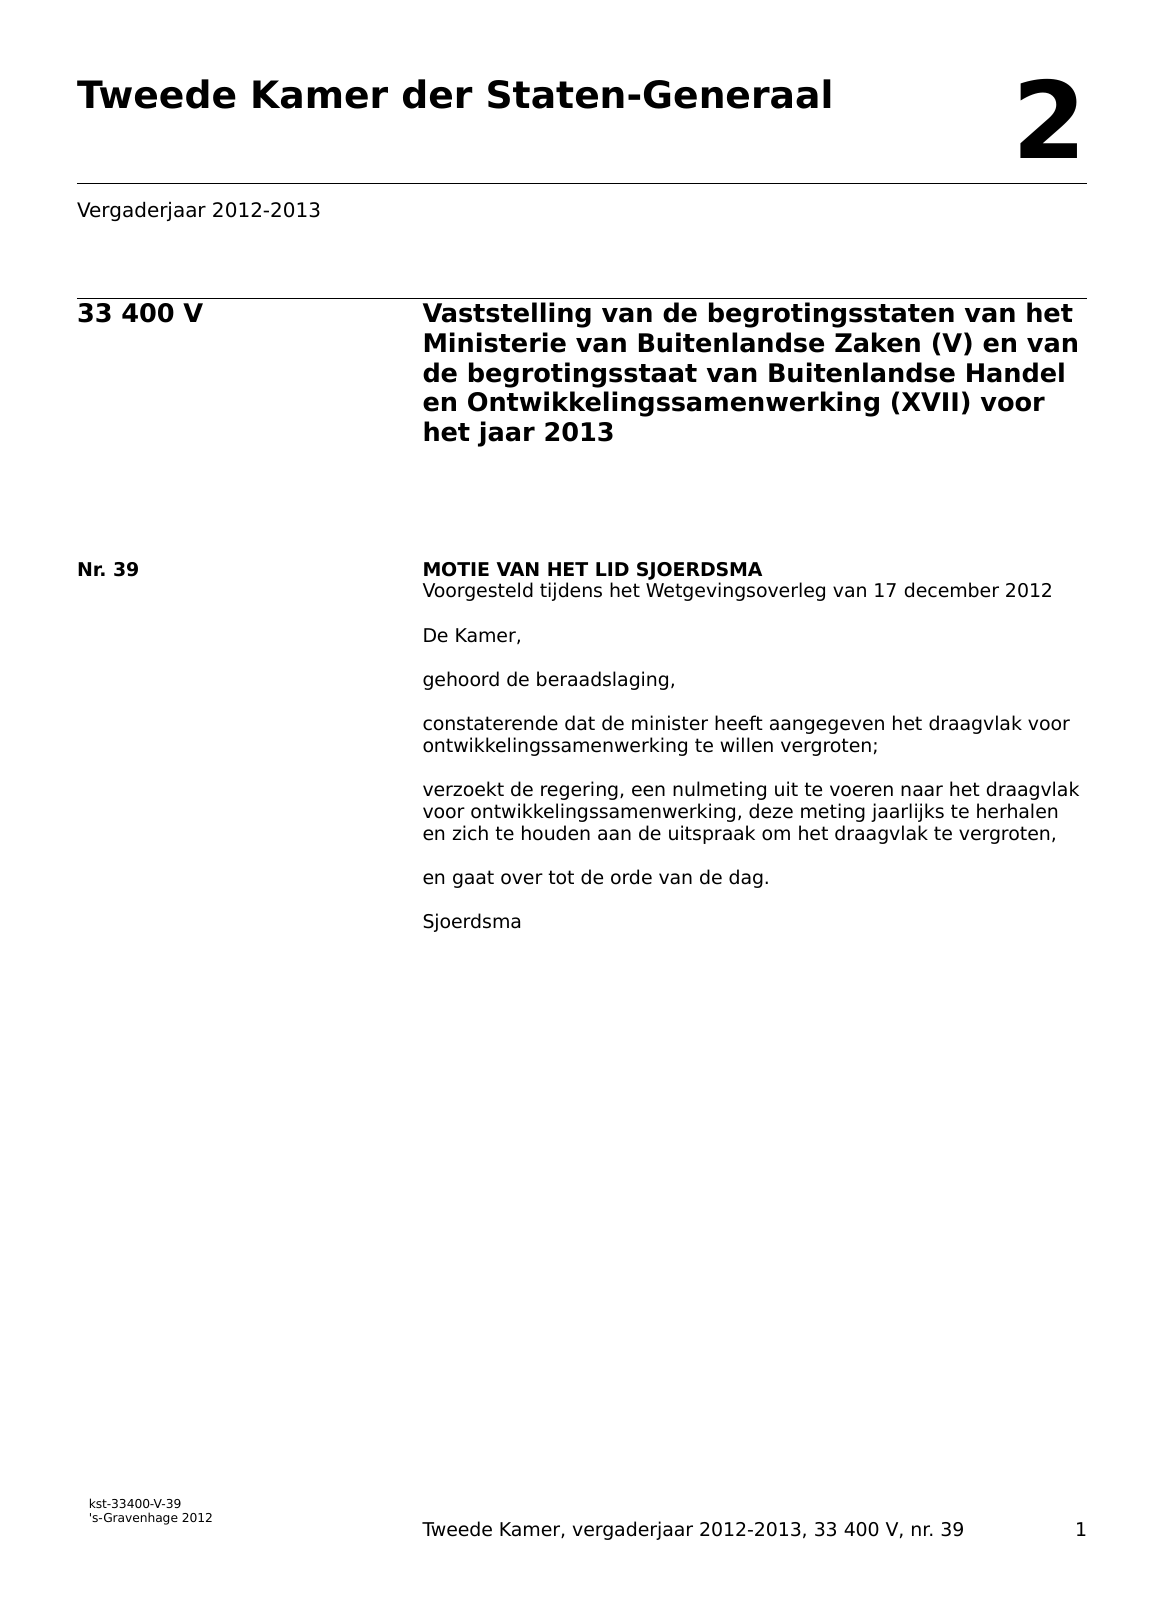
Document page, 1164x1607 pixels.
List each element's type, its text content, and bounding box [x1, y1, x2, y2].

text kst-33400-V-39 [88, 1497, 323, 1511]
subtitle Nr. 39 MOTIE VAN HET LID SJOERDSMA [77, 558, 1087, 580]
text en gaat over tot de orde van de dag. [422, 867, 1087, 889]
text gehoord de beraadslaging, [422, 669, 1087, 691]
text De Kamer, [422, 624, 1087, 647]
table_header 2 [886, 59, 1087, 183]
table_header Tweede Kamer der Staten-Generaal [77, 59, 886, 183]
text constaterende dat de minister heeft aangegeven het draagvlak voor ontwikkelingssamenwerking te willen vergroten; [422, 713, 1087, 757]
text Voorgesteld tijdens het Wetgevingsoverleg van 17 december 2012 [422, 580, 1087, 602]
table_cell Vergaderjaar 2012-2013 [77, 184, 1087, 298]
text Sjoerdsma [422, 911, 1087, 933]
text verzoekt de regering, een nulmeting uit te voeren naar het draagvlak voor ontwikkelingssamenwerking, deze meting jaarlijks te herhalen en zich te houden aan de uitspraak om het draagvlak te vergroten, [422, 779, 1087, 845]
text 's-Gravenhage 2012 [88, 1511, 323, 1525]
subtitle 33 400 V Vaststelling van de begrotingsstaten van het Ministerie van Buitenlandse Zaken (V) en van de begrotingsstaat van Buitenlandse Handel en Ontwikkelingssamenwerking (XVII) voor het jaar 2013 [77, 299, 1087, 447]
